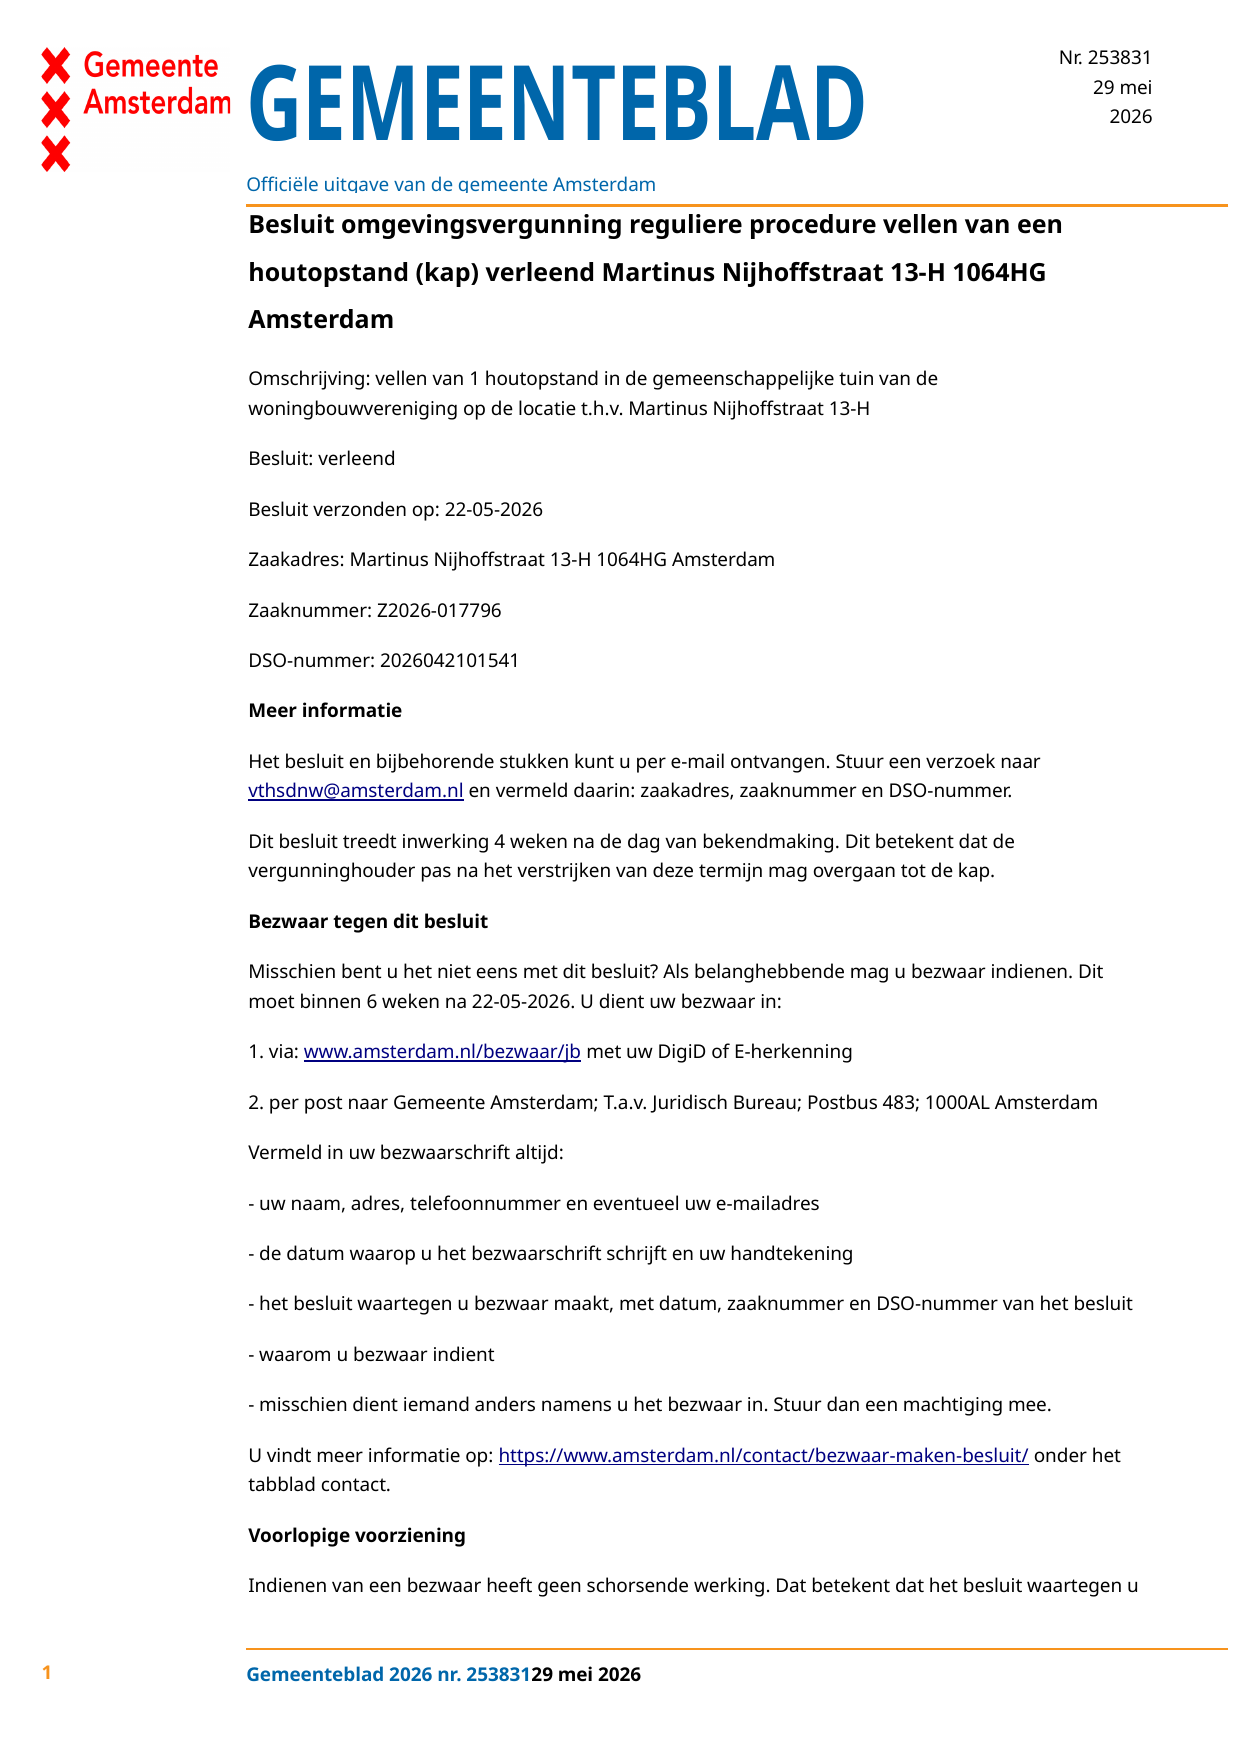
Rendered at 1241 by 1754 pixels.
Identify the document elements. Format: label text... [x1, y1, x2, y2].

text Omschrijving: vellen van 1 houtopstand in de gemeenschappelijke tuin van de woningbouwvereniging op de locatie t.h.v. Martinus Nijhoffstraat 13-H [248, 366, 1152, 421]
text - uw naam, adres, telefoonnummer en eventueel uw e-mailadres [248, 1190, 1152, 1215]
text Misschien bent u het niet eens met dit besluit? Als belanghebbende mag u bezwaar indienen. Dit moet binnen 6 weken na 22-05-2026. U dient uw bezwaar in: [248, 958, 1152, 1014]
text 2. per post naar Gemeente Amsterdam; T.a.v. Juridisch Bureau; Postbus 483; 1000AL Amsterdam [248, 1089, 1152, 1114]
text Besluit omgevingsvergunning reguliere procedure vellen van een houtopstand (kap) verleend Martinus Nijhoffstraat 13-H 1064HG Amsterdam [248, 207, 1152, 336]
text Besluit verzonden op: 22-05-2026 [248, 496, 1152, 522]
text Voorlopige voorziening [248, 1522, 1152, 1547]
text Meer informatie [248, 698, 1152, 723]
text - waarom u bezwaar indient [248, 1341, 1152, 1367]
text Indienen van een bezwaar heeft geen schorsende werking. Dat betekent dat het besluit waartegen u [248, 1572, 1152, 1598]
text Bezwaar tegen dit besluit [248, 908, 1152, 934]
text Het besluit en bijbehorende stukken kunt u per e-mail ontvangen. Stuur een verzoek naar vthsdnw@amsterdam.nl en vermeld daarin: zaakadres, zaaknummer en DSO-nummer. [248, 748, 1152, 803]
text - misschien dient iemand anders namens u het bezwaar in. Stuur dan een machtiging mee. [248, 1391, 1152, 1417]
text Vermeld in uw bezwaarschrift altijd: [248, 1139, 1152, 1165]
text DSO-nummer: 2026042101541 [248, 647, 1152, 673]
text U vindt meer informatie op: https://www.amsterdam.nl/contact/bezwaar-maken-besluit/ onder het tabblad contact. [248, 1442, 1152, 1497]
text - de datum waarop u het bezwaarschrift schrijft en uw handtekening [248, 1240, 1152, 1266]
text Dit besluit treedt inwerking 4 weken na de dag van bekendmaking. Dit betekent dat de vergunninghouder pas na het verstrijken van deze termijn mag overgaan tot de kap. [248, 828, 1152, 883]
picture [41, 47, 231, 172]
text Zaakadres: Martinus Nijhoffstraat 13-H 1064HG Amsterdam [248, 546, 1152, 572]
text - het besluit waartegen u bezwaar maakt, met datum, zaaknummer en DSO-nummer van het besluit [248, 1291, 1152, 1316]
text Zaaknummer: Z2026-017796 [248, 597, 1152, 622]
text Besluit: verleend [248, 446, 1152, 471]
text 1. via: www.amsterdam.nl/bezwaar/jb met uw DigiD of E-herkenning [248, 1038, 1152, 1064]
